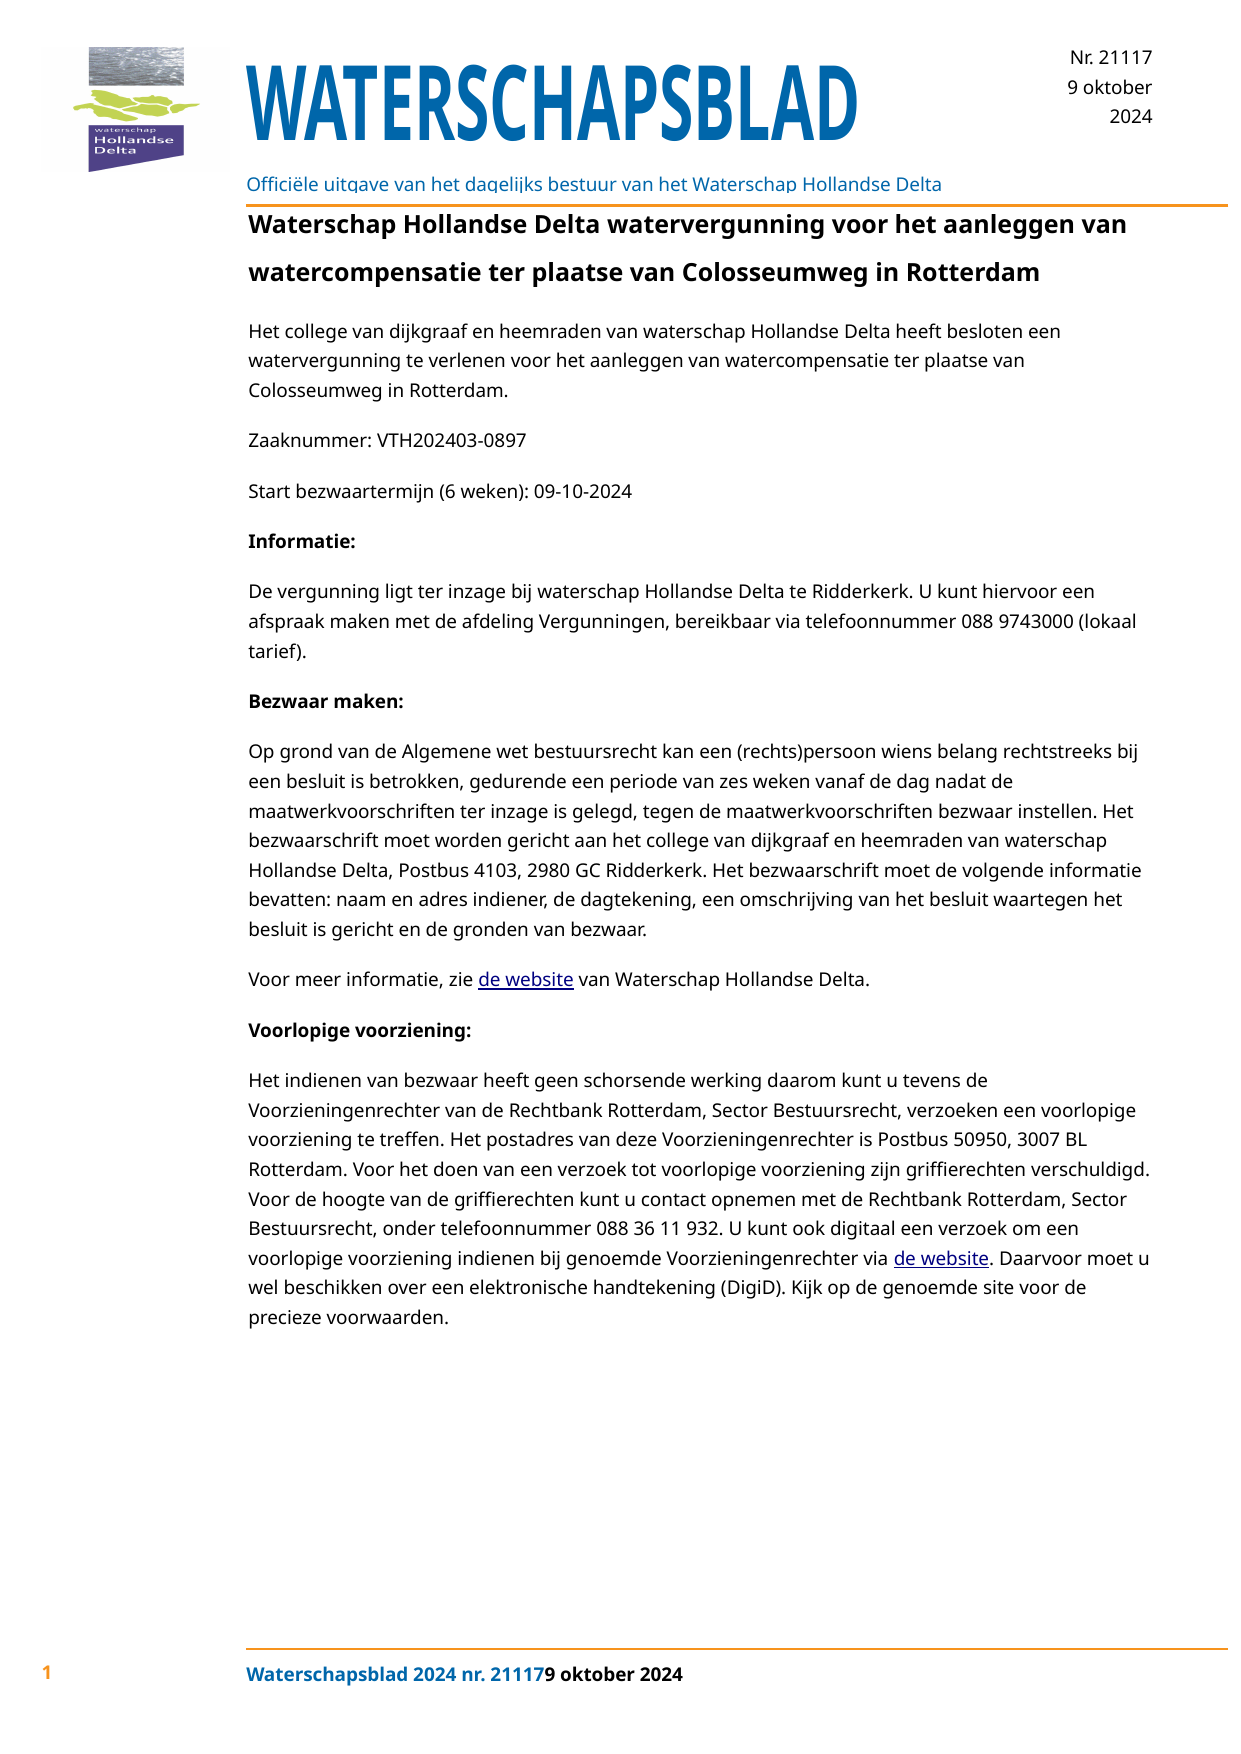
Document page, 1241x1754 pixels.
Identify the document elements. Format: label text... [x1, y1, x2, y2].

text Voor meer informatie, zie de website van Waterschap Hollandse Delta. [248, 967, 1152, 992]
text Informatie: [248, 528, 1152, 554]
text Waterschap Hollandse Delta watervergunning voor het aanleggen van watercompensatie ter plaatse van Colosseumweg in Rotterdam [248, 207, 1152, 288]
text Het college van dijkgraaf en heemraden van waterschap Hollandse Delta heeft besloten een watervergunning te verlenen voor het aanleggen van watercompensatie ter plaatse van Colosseumweg in Rotterdam. [248, 318, 1152, 403]
picture [41, 47, 231, 172]
text Op grond van de Algemene wet bestuursrecht kan een (rechts)persoon wiens belang rechtstreeks bij een besluit is betrokken, gedurende een periode van zes weken vanaf de dag nadat de maatwerkvoorschriften ter inzage is gelegd, tegen de maatwerkvoorschriften bezwaar instellen. Het bezwaarschrift moet worden gericht aan het college van dijkgraaf en heemraden van waterschap Hollandse Delta, Postbus 4103, 2980 GC Ridderkerk. Het bezwaarschrift moet de volgende informatie bevatten: naam en adres indiener, de dagtekening, een omschrijving van het besluit waartegen het besluit is gericht en de gronden van bezwaar. [248, 739, 1152, 942]
text Het indienen van bezwaar heeft geen schorsende werking daarom kunt u tevens de Voorzieningenrechter van de Rechtbank Rotterdam, Sector Bestuursrecht, verzoeken een voorlopige voorziening te treffen. Het postadres van deze Voorzieningenrechter is Postbus 50950, 3007 BL Rotterdam. Voor het doen van een verzoek tot voorlopige voorziening zijn griffierechten verschuldigd. Voor de hoogte van de griffierechten kunt u contact opnemen met de Rechtbank Rotterdam, Sector Bestuursrecht, onder telefoonnummer 088 36 11 932. U kunt ook digitaal een verzoek om een voorlopige voorziening indienen bij genoemde Voorzieningenrechter via de website. Daarvoor moet u wel beschikken over een elektronische handtekening (DigiD). Kijk op de genoemde site voor de precieze voorwaarden. [248, 1067, 1152, 1330]
text Zaaknummer: VTH202403-0897 [248, 427, 1152, 453]
text Voorlopige voorziening: [248, 1017, 1152, 1043]
text Bezwaar maken: [248, 688, 1152, 714]
text Start bezwaartermijn (6 weken): 09-10-2024 [248, 478, 1152, 504]
text De vergunning ligt ter inzage bij waterschap Hollandse Delta te Ridderkerk. U kunt hiervoor een afspraak maken met de afdeling Vergunningen, bereikbaar via telefoonnummer 088 9743000 (lokaal tarief). [248, 579, 1152, 664]
